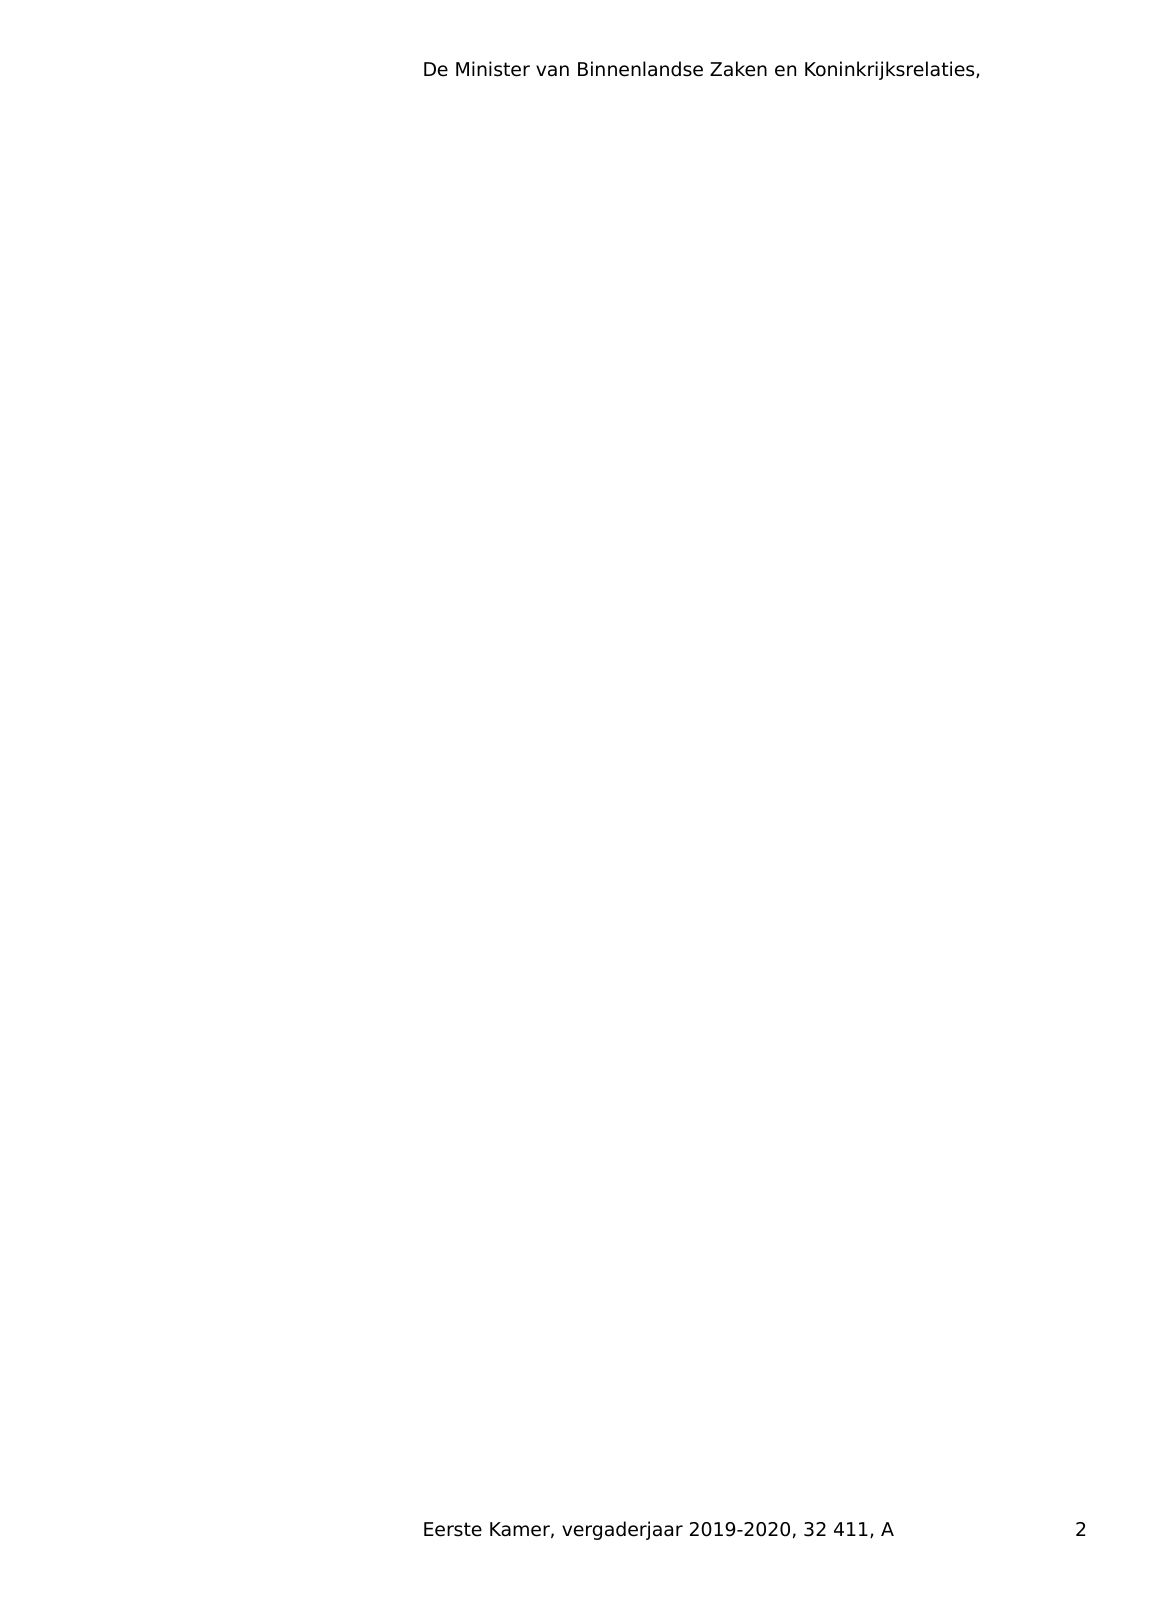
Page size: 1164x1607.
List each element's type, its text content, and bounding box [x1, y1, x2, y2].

text De Minister van Binnenlandse Zaken en Koninkrijksrelaties, [422, 59, 1087, 81]
